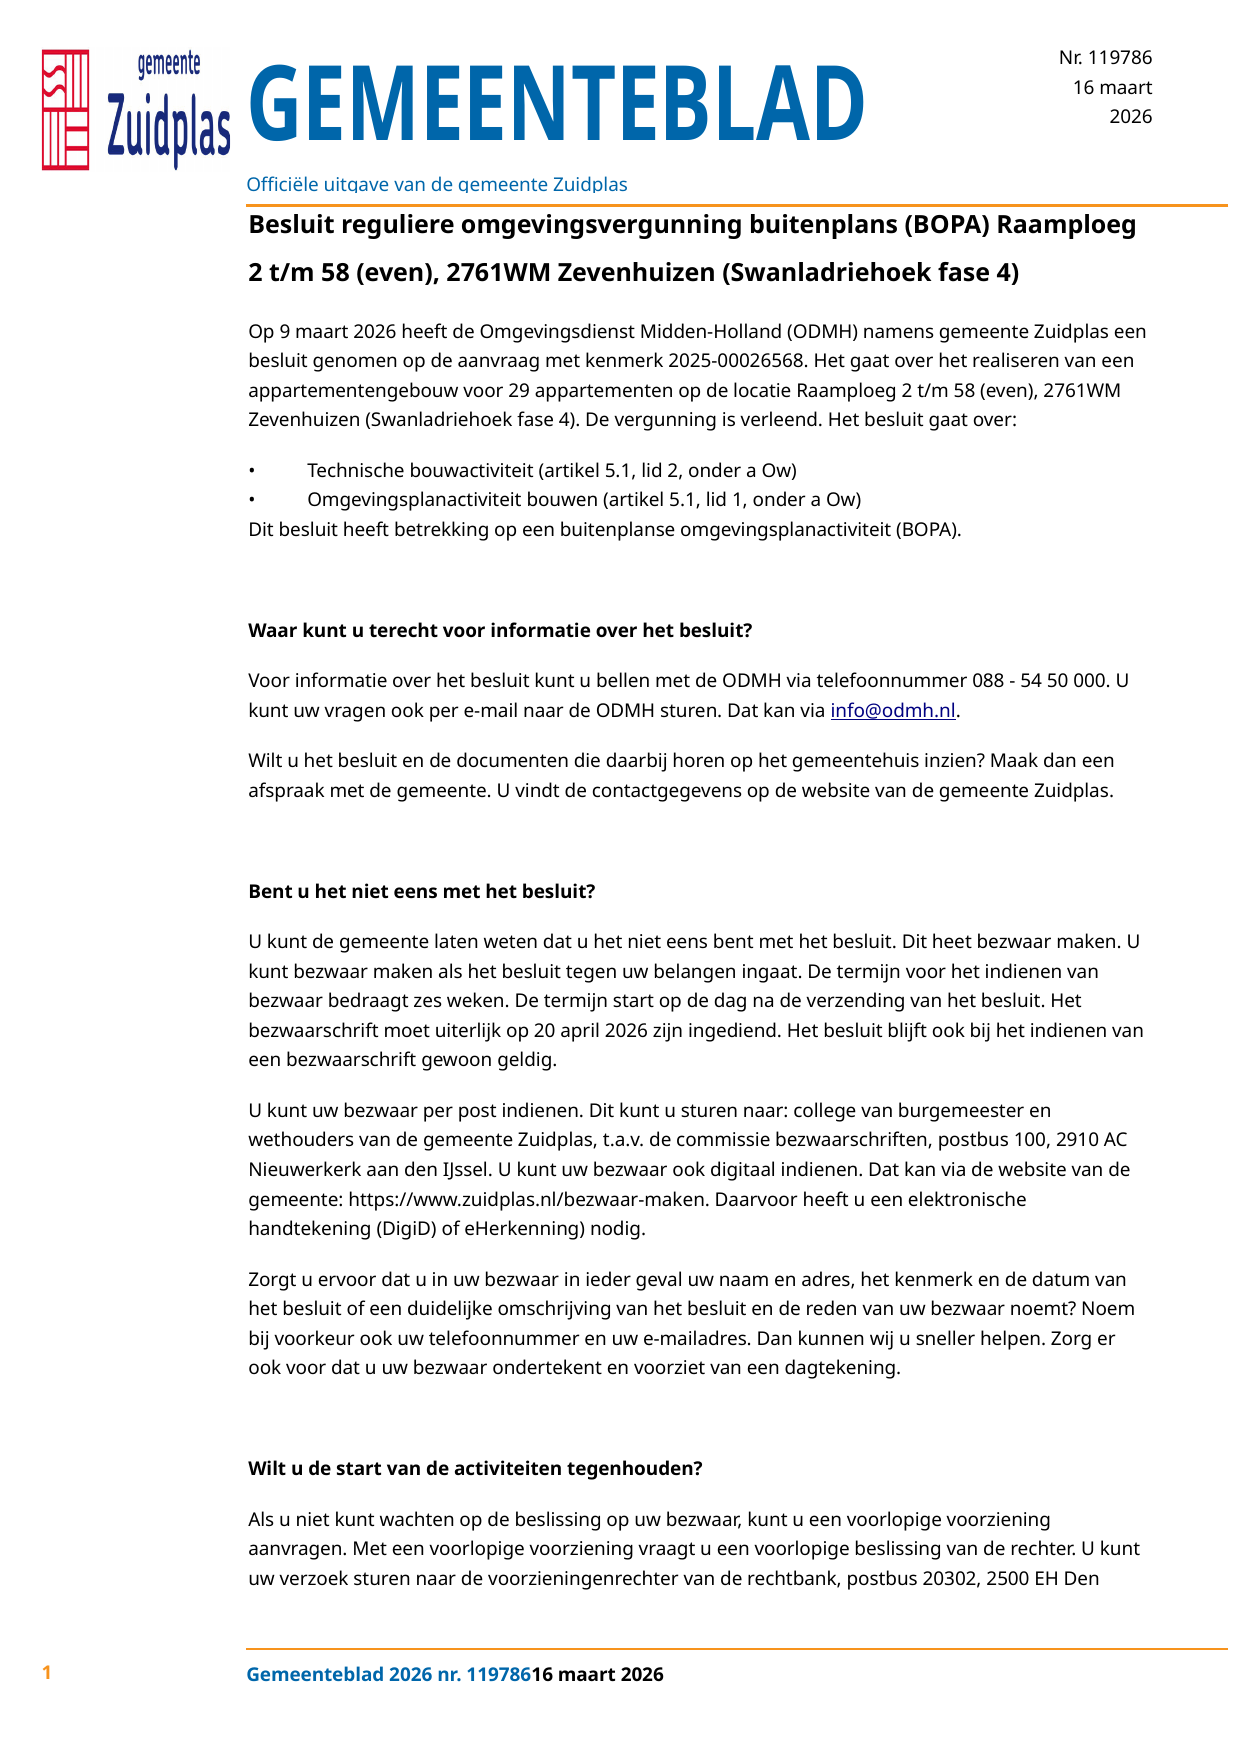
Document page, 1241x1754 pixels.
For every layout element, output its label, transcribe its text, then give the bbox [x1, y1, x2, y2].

text U kunt de gemeente laten weten dat u het niet eens bent met het besluit. Dit heet bezwaar maken. U kunt bezwaar maken als het besluit tegen uw belangen ingaat. De termijn voor het indienen van bezwaar bedraagt zes weken. De termijn start op de dag na de verzending van het besluit. Het bezwaarschrift moet uiterlijk op 20 april 2026 zijn ingediend. Het besluit blijft ook bij het indienen van een bezwaarschrift gewoon geldig. [248, 928, 1152, 1072]
text Waar kunt u terecht voor informatie over het besluit? [248, 617, 1152, 643]
picture [41, 47, 231, 172]
text Dit besluit heeft betrekking op een buitenplanse omgevingsplanactiviteit (BOPA). [248, 516, 1152, 542]
text Besluit reguliere omgevingsvergunning buitenplans (BOPA) Raamploeg 2 t/m 58 (even), 2761WM Zevenhuizen (Swanladriehoek fase 4) [248, 207, 1152, 288]
text Bent u het niet eens met het besluit? [248, 878, 1152, 904]
text Als u niet kunt wachten op de beslissing op uw bezwaar, kunt u een voorlopige voorziening aanvragen. Met een voorlopige voorziening vraagt u een voorlopige beslissing van de rechter. U kunt uw verzoek sturen naar de voorzieningenrechter van de rechtbank, postbus 20302, 2500 EH Den [248, 1506, 1152, 1591]
text Wilt u de start van de activiteiten tegenhouden? [248, 1455, 1152, 1481]
text Wilt u het besluit en de documenten die daarbij horen op het gemeentehuis inzien? Maak dan een afspraak met de gemeente. U vindt de contactgegevens op de website van de gemeente Zuidplas. [248, 747, 1152, 803]
text U kunt uw bezwaar per post indienen. Dit kunt u sturen naar: college van burgemeester en wethouders van de gemeente Zuidplas, t.a.v. de commissie bezwaarschriften, postbus 100, 2910 AC Nieuwerkerk aan den IJssel. U kunt uw bezwaar ook digitaal indienen. Dat kan via de website van de gemeente: https://www.zuidplas.nl/bezwaar-maken. Daarvoor heeft u een elektronische handtekening (DigiD) of eHerkenning) nodig. [248, 1097, 1152, 1241]
text Op 9 maart 2026 heeft de Omgevingsdienst Midden-Holland (ODMH) namens gemeente Zuidplas een besluit genomen op de aanvraag met kenmerk 2025-00026568. Het gaat over het realiseren van een appartementengebouw voor 29 appartementen op de locatie Raamploeg 2 t/m 58 (even), 2761WM Zevenhuizen (Swanladriehoek fase 4). De vergunning is verleend. Het besluit gaat over: [248, 318, 1152, 432]
text Voor informatie over het besluit kunt u bellen met de ODMH via telefoonnummer 088 - 54 50 000. U kunt uw vragen ook per e-mail naar de ODMH sturen. Dat kan via info@odmh.nl. [248, 667, 1152, 723]
text Zorgt u ervoor dat u in uw bezwaar in ieder geval uw naam en adres, het kenmerk en de datum van het besluit of een duidelijke omschrijving van het besluit en de reden van uw bezwaar noemt? Noem bij voorkeur ook uw telefoonnummer en uw e-mailadres. Dan kunnen wij u sneller helpen. Zorg er ook voor dat u uw bezwaar ondertekent en voorziet van een dagtekening. [248, 1266, 1152, 1380]
list Omgevingsplanactiviteit bouwen (artikel 5.1, lid 1, onder a Ow) [248, 487, 1152, 512]
list Technische bouwactiviteit (artikel 5.1, lid 2, onder a Ow) [248, 457, 1152, 483]
